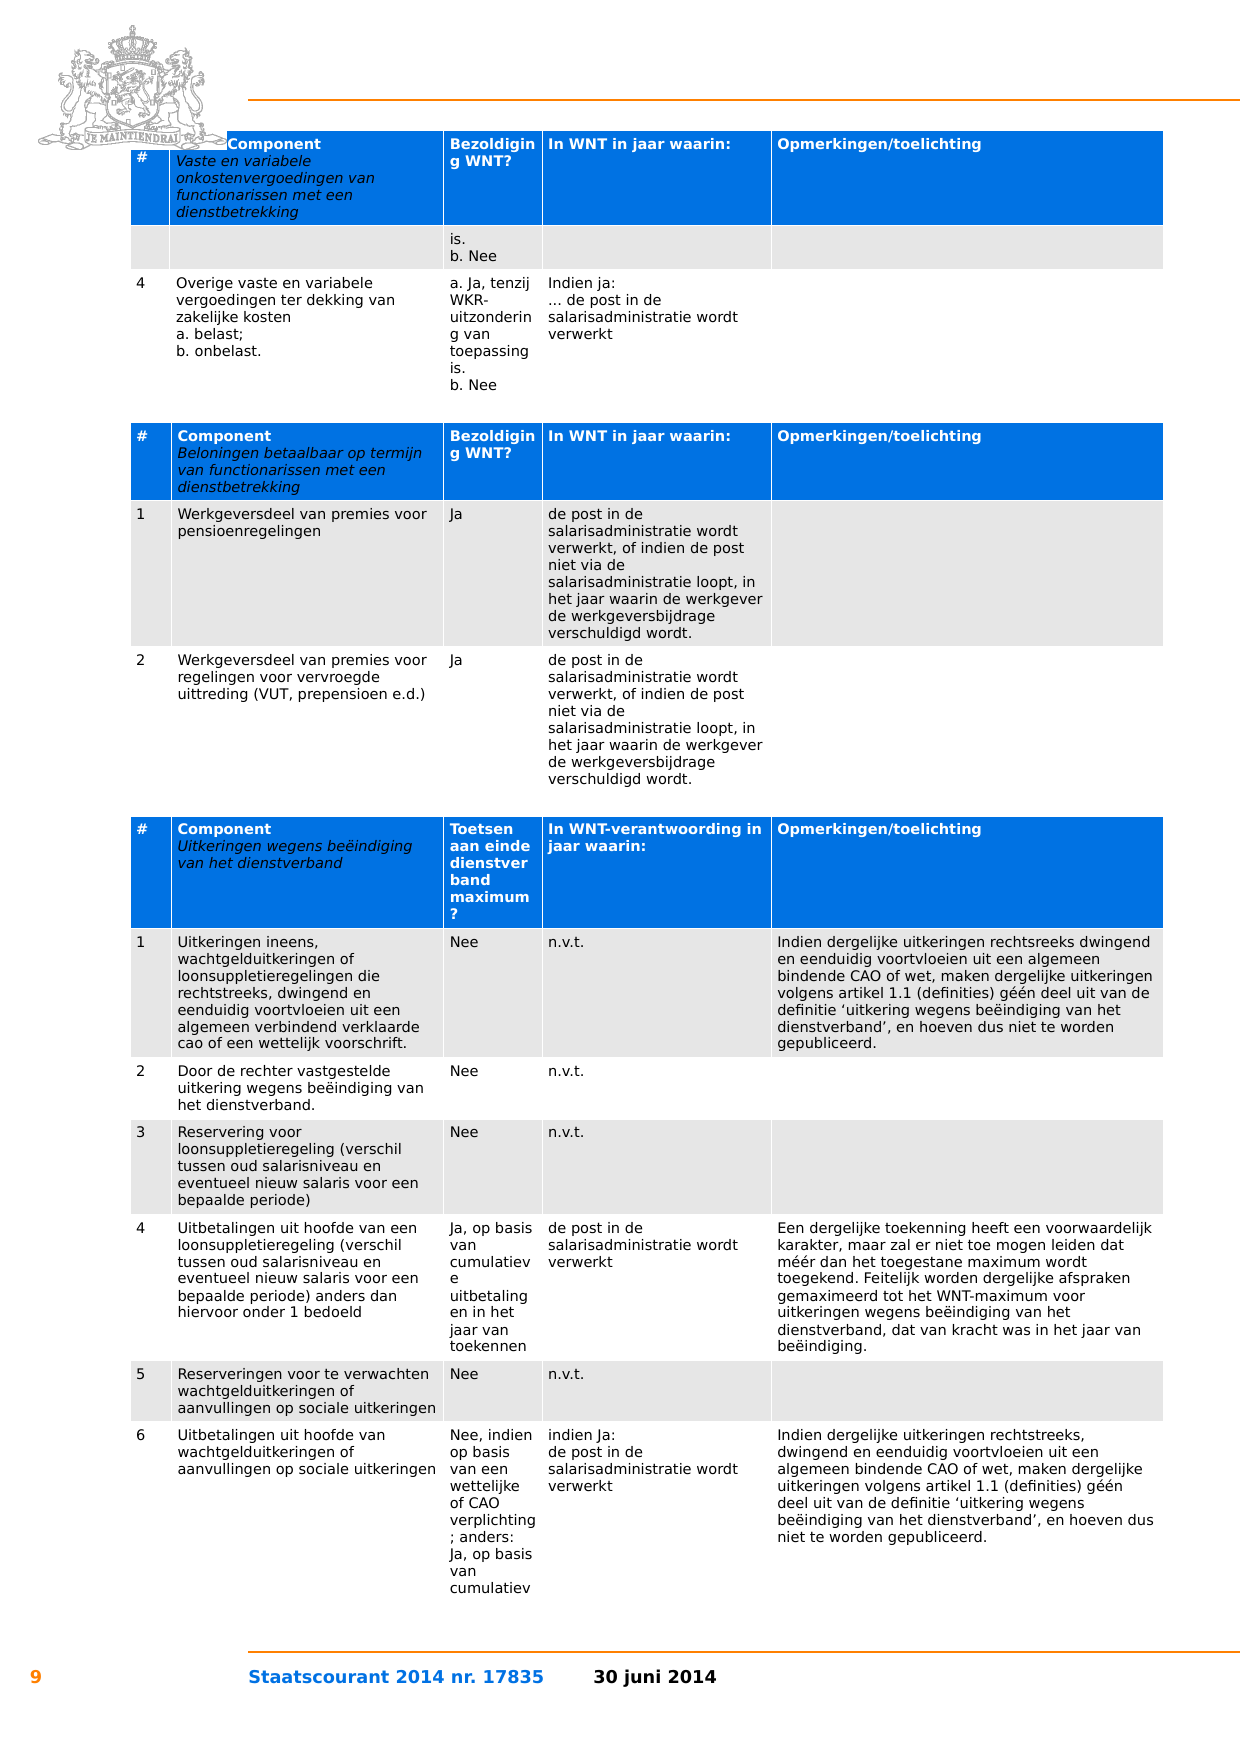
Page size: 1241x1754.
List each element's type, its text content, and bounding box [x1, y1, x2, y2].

table_cell 4 [131, 271, 169, 399]
table_header In WNT in jaar waarin: [543, 131, 771, 225]
table_header # [131, 150, 169, 225]
table_cell Ja [444, 501, 542, 646]
table_cell Nee [444, 929, 542, 1057]
table_header Component Vaste en variabele onkostenvergoedingen van functionarissen met een dienstbetrekking [170, 131, 443, 225]
picture [38, 25, 227, 150]
table_cell [772, 1058, 1163, 1118]
table_cell n.v.t. [543, 929, 771, 1057]
table_cell 4 [131, 1215, 171, 1360]
table_cell Werkgeversdeel van premies voor regelingen voor vervroegde uittreding (VUT, prepensioen e.d.) [172, 648, 443, 793]
table_cell Nee, indien op basis van een wettelijke of CAO verplichting; anders: Ja, op basis van cumulatiev [444, 1423, 542, 1602]
table_cell 1 [131, 501, 171, 646]
table_cell Nee [444, 1361, 542, 1421]
table_cell 1 [131, 929, 171, 1057]
table_cell [772, 501, 1163, 646]
table_cell n.v.t. [543, 1058, 771, 1118]
table_header Opmerkingen/toelichting [772, 131, 1163, 225]
table_header Component Uitkeringen wegens beëindiging van het dienstverband [172, 817, 443, 928]
table_cell Indien dergelijke uitkeringen rechtsreeks dwingend en eenduidig voortvloeien uit een algemeen bindende CAO of wet, maken dergelijke uitkeringen volgens artikel 1.1 (definities) géén deel uit van de definitie ‘uitkering wegens beëindiging van het dienstverband’, en hoeven dus niet te worden gepubliceerd. [772, 929, 1163, 1057]
table_cell Indien dergelijke uitkeringen rechtstreeks, dwingend en eenduidig voortvloeien uit een algemeen bindende CAO of wet, maken dergelijke uitkeringen volgens artikel 1.1 (definities) géén deel uit van de definitie ‘uitkering wegens beëindiging van het dienstverband’, en hoeven dus niet te worden gepubliceerd. [772, 1423, 1163, 1602]
table_header # [131, 423, 171, 500]
table_cell a. Ja, tenzij WKR-uitzondering van toepassing is. b. Nee [444, 271, 542, 399]
table_header In WNT in jaar waarin: [543, 423, 771, 500]
table_cell 3 [131, 1120, 171, 1214]
table_cell Indien ja: ... de post in de salarisadministratie wordt verwerkt [543, 271, 771, 399]
table_cell Door de rechter vastgestelde uitkering wegens beëindiging van het dienstverband. [172, 1058, 443, 1118]
table_cell indien Ja: de post in de salarisadministratie wordt verwerkt [543, 1423, 771, 1602]
table_header In WNT-verantwoording in jaar waarin: [543, 817, 771, 928]
table_cell Een dergelijke toekenning heeft een voorwaardelijk karakter, maar zal er niet toe mogen leiden dat méér dan het toegestane maximum wordt toegekend. Feitelijk worden dergelijke afspraken gemaximeerd tot het WNT-maximum voor uitkeringen wegens beëindiging van het dienstverband, dat van kracht was in het jaar van beëindiging. [772, 1215, 1163, 1360]
table_cell de post in de salarisadministratie wordt verwerkt, of indien de post niet via de salarisadministratie loopt, in het jaar waarin de werkgever de werkgeversbijdrage verschuldigd wordt. [543, 648, 771, 793]
table_cell 2 [131, 648, 171, 793]
table_cell de post in de salarisadministratie wordt verwerkt [543, 1215, 771, 1360]
table_header Toetsen aan einde dienstverband maximum? [444, 817, 542, 928]
table_cell [170, 226, 443, 269]
table_cell Werkgeversdeel van premies voor pensioenregelingen [172, 501, 443, 646]
table_cell [131, 226, 169, 269]
table_cell Nee [444, 1058, 542, 1118]
table_header Component Beloningen betaalbaar op termijn van functionarissen met een dienstbetrekking [172, 423, 443, 500]
table_cell 5 [131, 1361, 171, 1421]
table_cell [772, 271, 1163, 399]
table_cell [772, 648, 1163, 793]
table_cell Nee [444, 1120, 542, 1214]
table_cell Uitbetalingen uit hoofde van een loonsuppletieregeling (verschil tussen oud salarisniveau en eventueel nieuw salaris voor een bepaalde periode) anders dan hiervoor onder 1 bedoeld [172, 1215, 443, 1360]
table_header Bezoldiging WNT? [444, 423, 542, 500]
table_cell Reservering voor loonsuppletieregeling (verschil tussen oud salarisniveau en eventueel nieuw salaris voor een bepaalde periode) [172, 1120, 443, 1214]
table_cell Uitbetalingen uit hoofde van wachtgelduitkeringen of aanvullingen op sociale uitkeringen [172, 1423, 443, 1602]
table_cell [772, 226, 1163, 269]
table_cell Ja, op basis van cumulatieve uitbetalingen in het jaar van toekennen [444, 1215, 542, 1360]
table_cell Overige vaste en variabele vergoedingen ter dekking van zakelijke kosten a. belast; b. onbelast. [170, 271, 443, 399]
table_header Bezoldiging WNT? [444, 131, 542, 225]
table_cell [772, 1361, 1163, 1421]
table_cell is. b. Nee [444, 226, 542, 269]
table_cell Ja [444, 648, 542, 793]
table_cell de post in de salarisadministratie wordt verwerkt, of indien de post niet via de salarisadministratie loopt, in het jaar waarin de werkgever de werkgeversbijdrage verschuldigd wordt. [543, 501, 771, 646]
table_cell Reserveringen voor te verwachten wachtgelduitkeringen of aanvullingen op sociale uitkeringen [172, 1361, 443, 1421]
table_cell [543, 226, 771, 269]
table_cell 2 [131, 1058, 171, 1118]
table_cell 6 [131, 1423, 171, 1602]
table_cell n.v.t. [543, 1361, 771, 1421]
table_cell n.v.t. [543, 1120, 771, 1214]
table_cell Uitkeringen ineens, wachtgelduitkeringen of loonsuppletieregelingen die rechtstreeks, dwingend en eenduidig voortvloeien uit een algemeen verbindend verklaarde cao of een wettelijk voorschrift. [172, 929, 443, 1057]
table_header # [131, 817, 171, 928]
table_header Opmerkingen/toelichting [772, 423, 1163, 500]
table_header Opmerkingen/toelichting [772, 817, 1163, 928]
table_cell [772, 1120, 1163, 1214]
